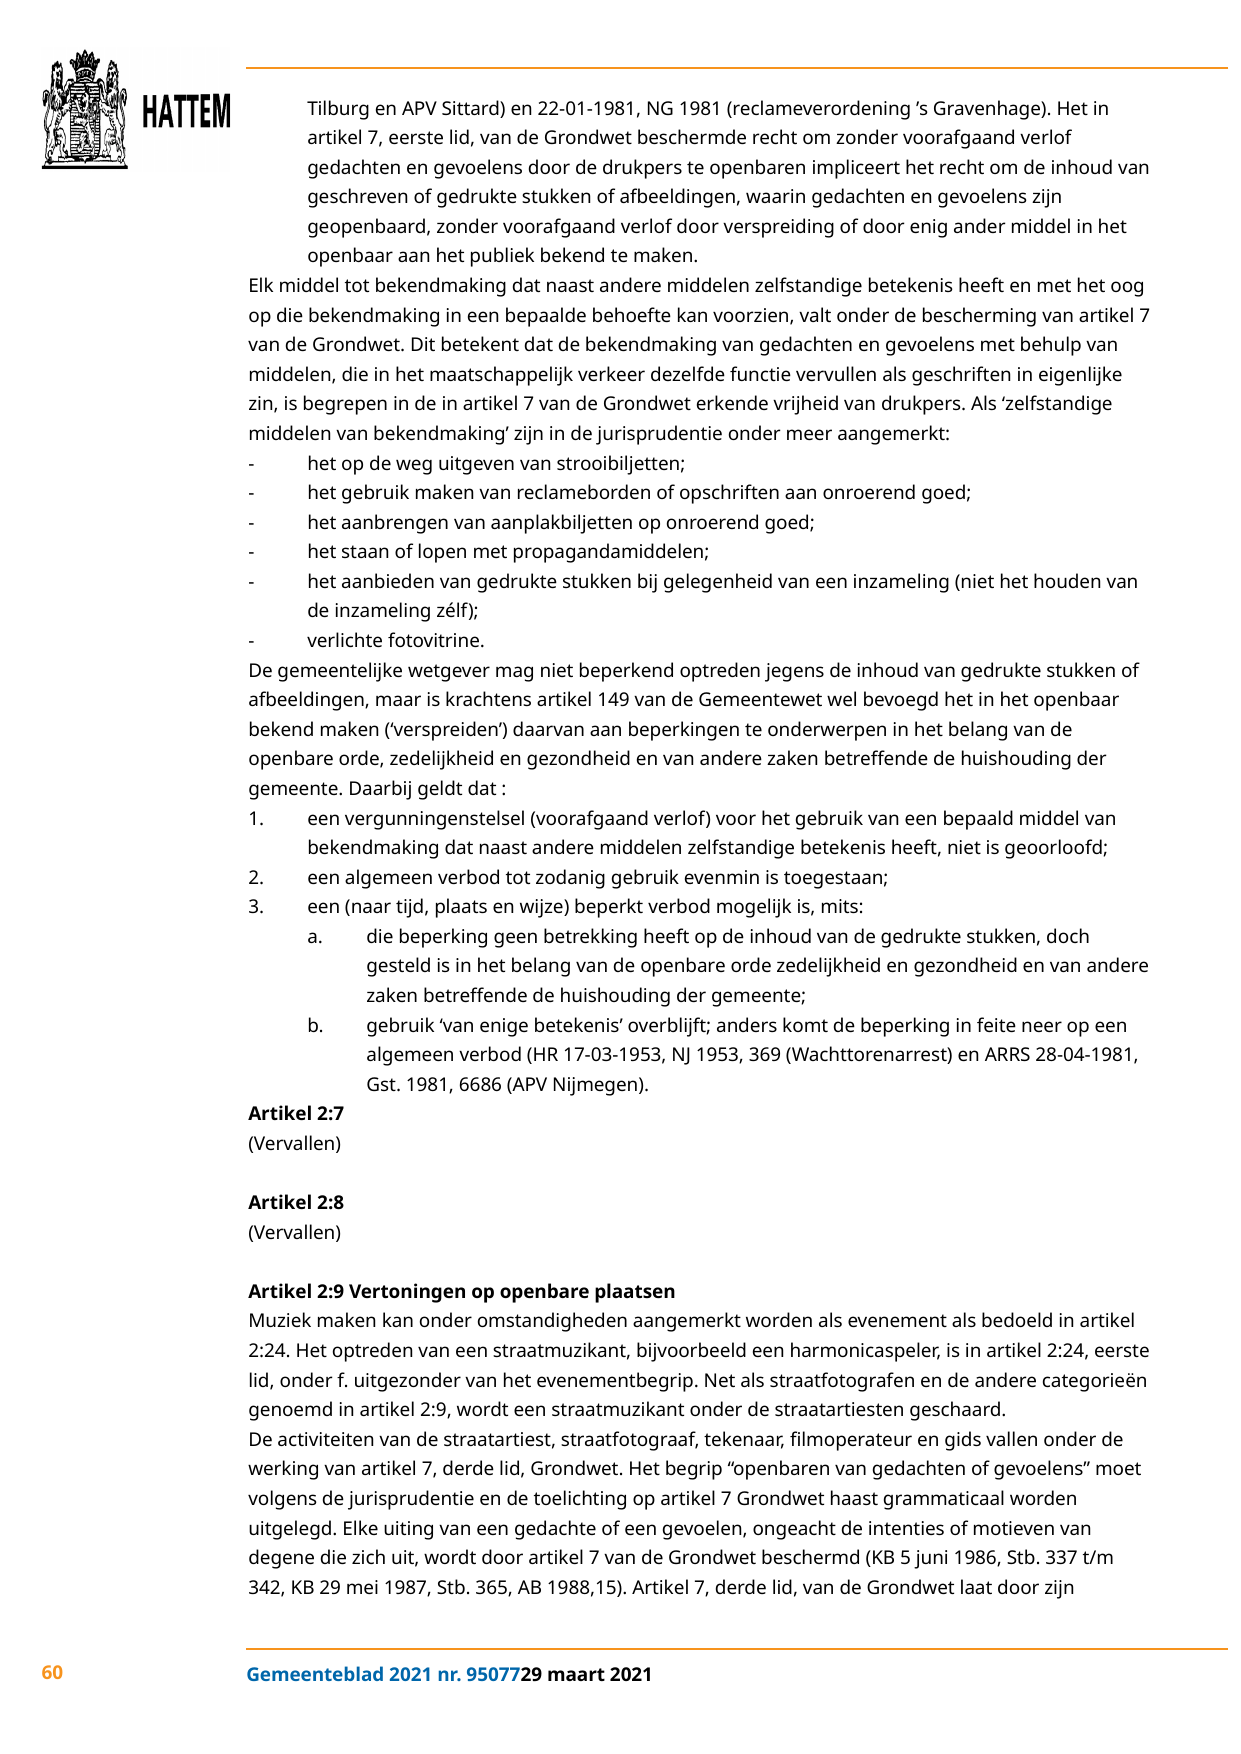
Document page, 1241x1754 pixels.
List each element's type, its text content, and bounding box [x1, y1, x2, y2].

list Tilburg en APV Sittard) en 22-01-1981, NG 1981 (reclameverordening ’s Gravenhage). Het in artikel 7, eerste lid, van de Grondwet beschermde recht om zonder voorafgaand verlof gedachten en gevoelens door de drukpers te openbaren impliceert het recht om de inhoud van geschreven of gedrukte stukken of afbeeldingen, waarin gedachten en gevoelens zijn geopenbaard, zonder voorafgaand verlof door verspreiding of door enig ander middel in het openbaar aan het publiek bekend te maken. [248, 95, 1152, 268]
text Elk middel tot bekendmaking dat naast andere middelen zelfstandige betekenis heeft en met het oog op die bekendmaking in een bepaalde behoefte kan voorzien, valt onder de bescherming van artikel 7 van de Grondwet. Dit betekent dat de bekendmaking van gedachten en gevoelens met behulp van middelen, die in het maatschappelijk verkeer dezelfde functie vervullen als geschriften in eigenlijke zin, is begrepen in de in artikel 7 van de Grondwet erkende vrijheid van drukpers. Als ‘zelfstandige middelen van bekendmaking’ zijn in de jurisprudentie onder meer aangemerkt: [248, 272, 1152, 446]
list het staan of lopen met propagandamiddelen; [248, 538, 1152, 564]
list een vergunningenstelsel (voorafgaand verlof) voor het gebruik van een bepaald middel van bekendmaking dat naast andere middelen zelfstandige betekenis heeft, niet is geoorloofd; [248, 805, 1152, 860]
list verlichte fotovitrine. [248, 627, 1152, 653]
text Artikel 2:7 [248, 1101, 1152, 1126]
text De activiteiten van de straatartiest, straatfotograaf, tekenaar, filmoperateur en gids vallen onder de werking van artikel 7, derde lid, Grondwet. Het begrip “openbaren van gedachten of gevoelens” moet volgens de jurisprudentie en de toelichting op artikel 7 Grondwet haast grammaticaal worden uitgelegd. Elke uiting van een gedachte of een gevoelen, ongeacht de intenties of motieven van degene die zich uit, wordt door artikel 7 van de Grondwet beschermd (KB 5 juni 1986, Stb. 337 t/m 342, KB 29 mei 1987, Stb. 365, AB 1988,15). Artikel 7, derde lid, van de Grondwet laat door zijn [248, 1426, 1152, 1600]
text Artikel 2:8 [248, 1189, 1152, 1215]
list het op de weg uitgeven van strooibiljetten; [248, 450, 1152, 476]
list het aanbieden van gedrukte stukken bij gelegenheid van een inzameling (niet het houden van de inzameling zélf); [248, 568, 1152, 623]
text (Vervallen) [248, 1130, 1152, 1156]
list het gebruik maken van reclameborden of opschriften aan onroerend goed; [248, 479, 1152, 505]
picture [41, 47, 231, 172]
list gebruik ‘van enige betekenis’ overblijft; anders komt de beperking in feite neer op een algemeen verbod (HR 17-03-1953, NJ 1953, 369 (Wachttorenarrest) en ARRS 28-04-1981, Gst. 1981, 6686 (APV Nijmegen). [307, 1012, 1152, 1097]
text (Vervallen) [248, 1219, 1152, 1245]
text De gemeentelijke wetgever mag niet beperkend optreden jegens de inhoud van gedrukte stukken of afbeeldingen, maar is krachtens artikel 149 van de Gemeentewet wel bevoegd het in het openbaar bekend maken (‘verspreiden’) daarvan aan beperkingen te onderwerpen in het belang van de openbare orde, zedelijkheid en gezondheid en van andere zaken betreffende de huishouding der gemeente. Daarbij geldt dat : [248, 657, 1152, 801]
text Artikel 2:9 Vertoningen op openbare plaatsen [248, 1278, 1152, 1304]
list het aanbrengen van aanplakbiljetten op onroerend goed; [248, 509, 1152, 535]
list die beperking geen betrekking heeft op de inhoud van de gedrukte stukken, doch gesteld is in het belang van de openbare orde zedelijkheid en gezondheid en van andere zaken betreffende de huishouding der gemeente; [307, 923, 1152, 1008]
list een algemeen verbod tot zodanig gebruik evenmin is toegestaan; [248, 864, 1152, 890]
text Muziek maken kan onder omstandigheden aangemerkt worden als evenement als bedoeld in artikel 2:24. Het optreden van een straatmuzikant, bijvoorbeeld een harmonicaspeler, is in artikel 2:24, eerste lid, onder f. uitgezonder van het evenementbegrip. Net als straatfotografen en de andere categorieën genoemd in artikel 2:9, wordt een straatmuzikant onder de straatartiesten geschaard. [248, 1308, 1152, 1422]
list een (naar tijd, plaats en wijze) beperkt verbod mogelijk is, mits: [248, 893, 1152, 919]
